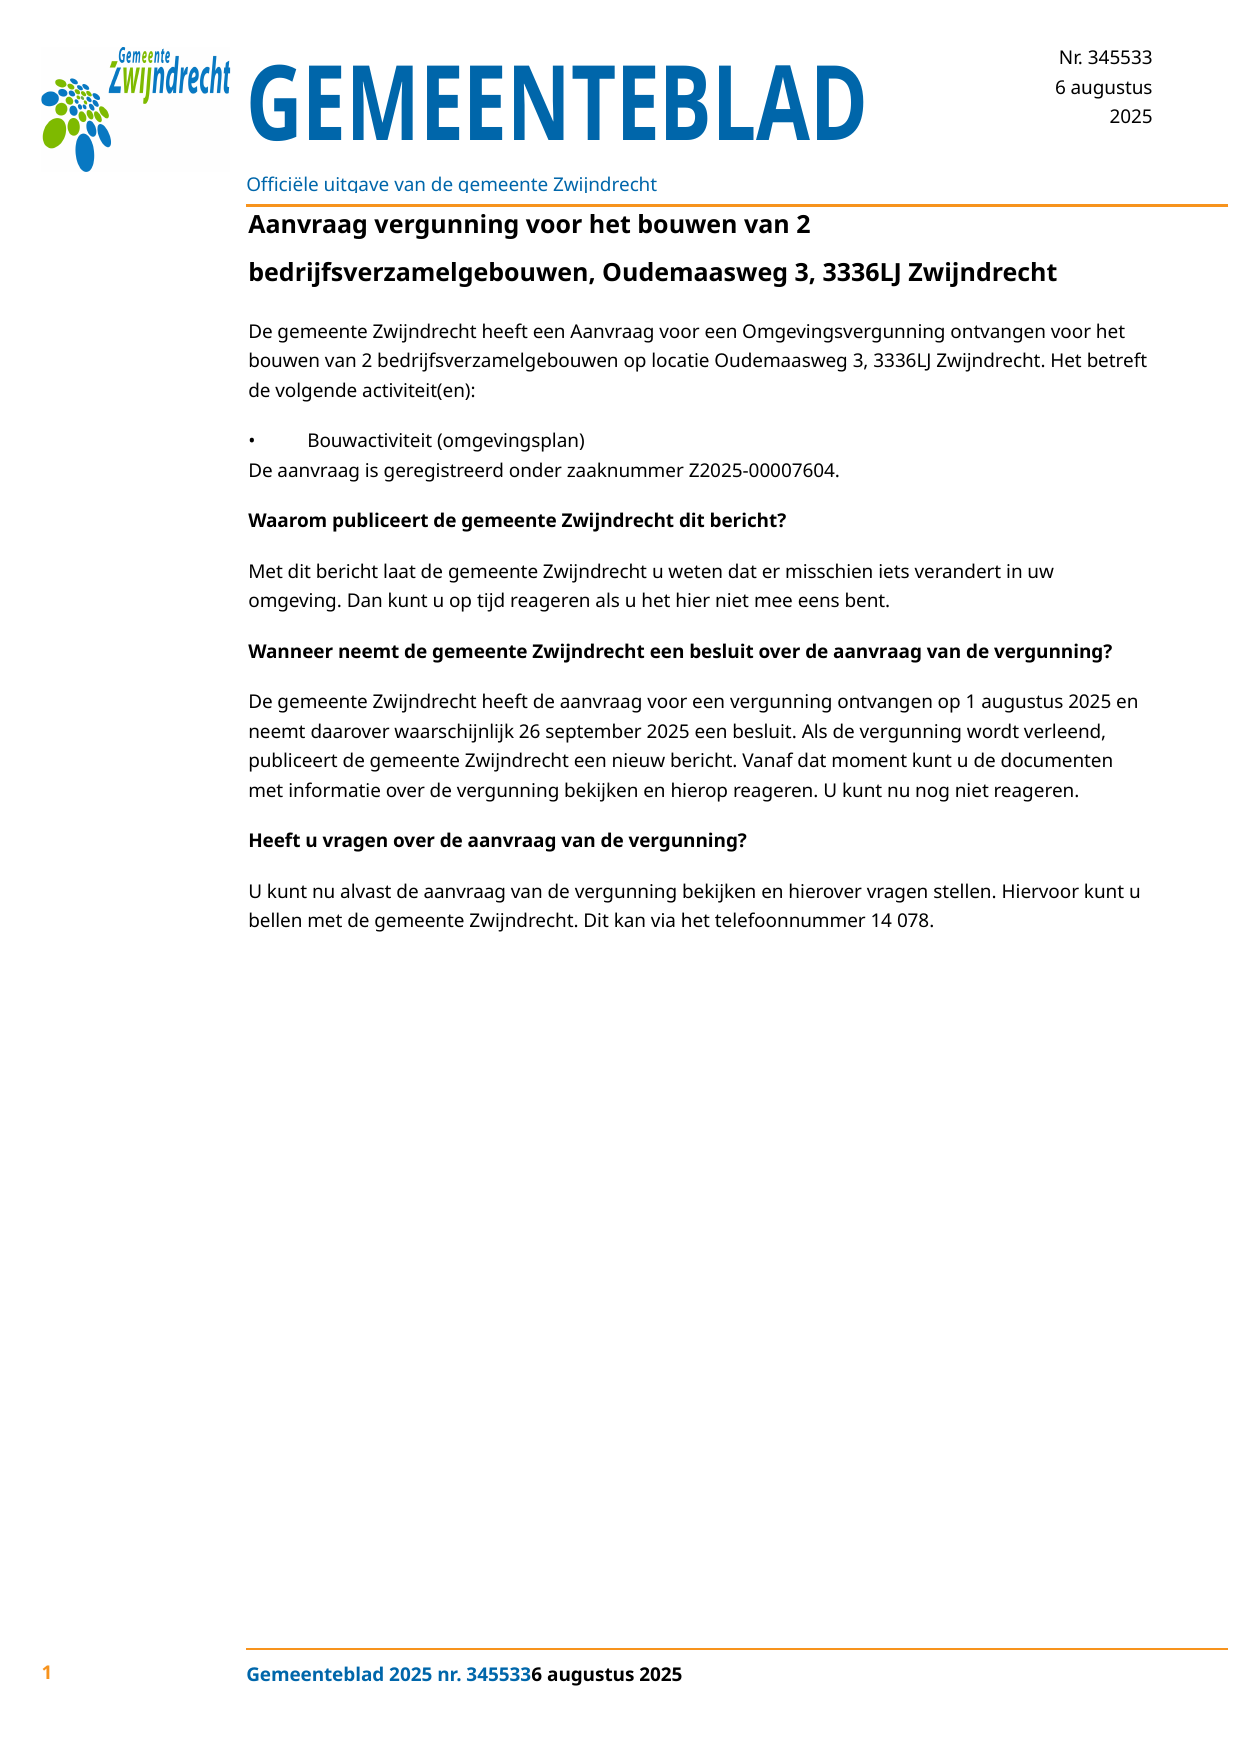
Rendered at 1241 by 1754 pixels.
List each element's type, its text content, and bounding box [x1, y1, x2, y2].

text Aanvraag vergunning voor het bouwen van 2 bedrijfsverzamelgebouwen, Oudemaasweg 3, 3336LJ Zwijndrecht [248, 207, 1152, 288]
text Waarom publiceert de gemeente Zwijndrecht dit bericht? [248, 507, 1152, 533]
text Wanneer neemt de gemeente Zwijndrecht een besluit over de aanvraag van de vergunning? [248, 638, 1152, 664]
text De gemeente Zwijndrecht heeft de aanvraag voor een vergunning ontvangen op 1 augustus 2025 en neemt daarover waarschijnlijk 26 september 2025 een besluit. Als de vergunning wordt verleend, publiceert de gemeente Zwijndrecht een nieuw bericht. Vanaf dat moment kunt u de documenten met informatie over de vergunning bekijken en hierop reageren. U kunt nu nog niet reageren. [248, 688, 1152, 803]
text U kunt nu alvast de aanvraag van de vergunning bekijken en hierover vragen stellen. Hiervoor kunt u bellen met de gemeente Zwijndrecht. Dit kan via het telefoonnummer 14 078. [248, 878, 1152, 933]
text De gemeente Zwijndrecht heeft een Aanvraag voor een Omgevingsvergunning ontvangen voor het bouwen van 2 bedrijfsverzamelgebouwen op locatie Oudemaasweg 3, 3336LJ Zwijndrecht. Het betreft de volgende activiteit(en): [248, 318, 1152, 403]
text Met dit bericht laat de gemeente Zwijndrecht u weten dat er misschien iets verandert in uw omgeving. Dan kunt u op tijd reageren als u het hier niet mee eens bent. [248, 558, 1152, 613]
text De aanvraag is geregistreerd onder zaaknummer Z2025-00007604. [248, 457, 1152, 483]
text Heeft u vragen over de aanvraag van de vergunning? [248, 827, 1152, 853]
picture [41, 47, 231, 172]
list Bouwactiviteit (omgevingsplan) [248, 427, 1152, 453]
